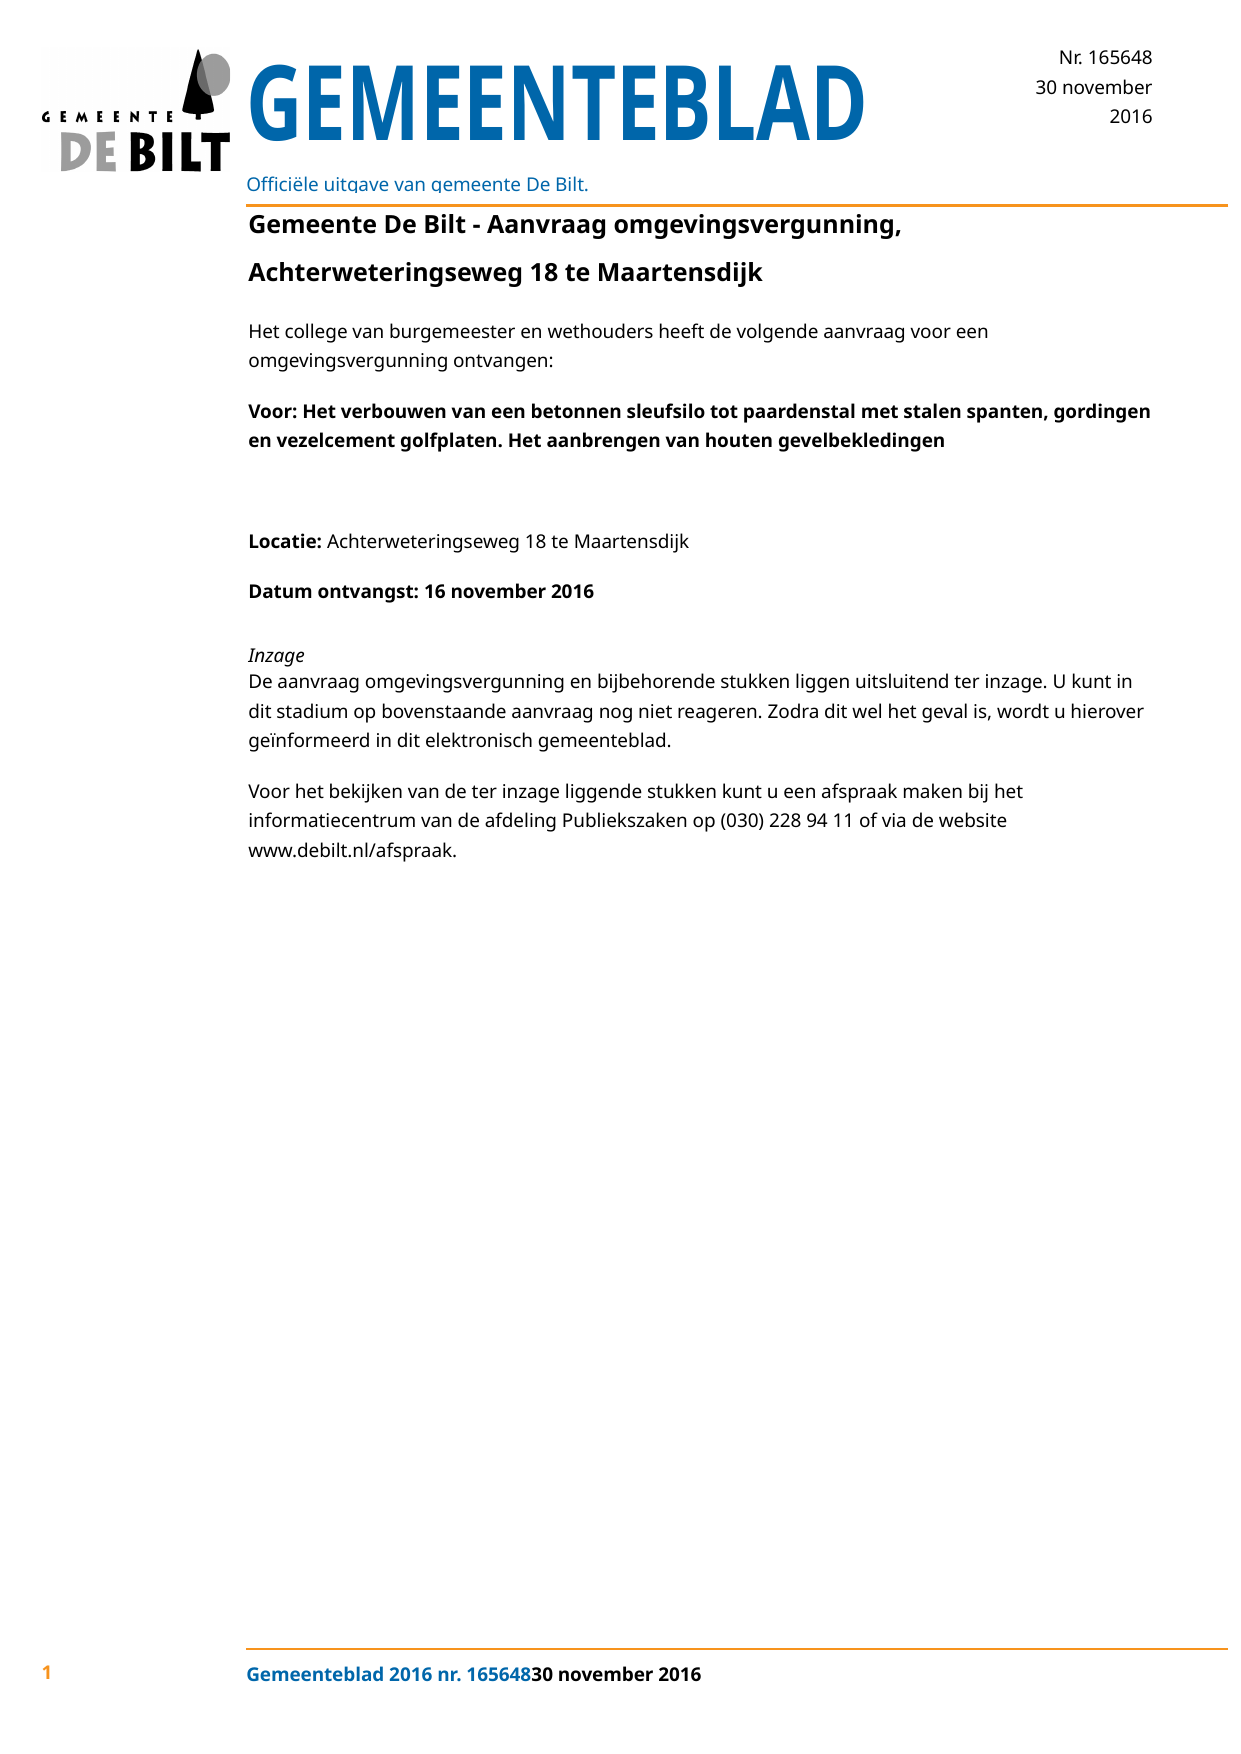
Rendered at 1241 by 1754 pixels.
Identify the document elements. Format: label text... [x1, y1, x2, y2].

text Inzage [248, 643, 1152, 668]
text Het college van burgemeester en wethouders heeft de volgende aanvraag voor een omgevingsvergunning ontvangen: [248, 318, 1152, 373]
text Gemeente De Bilt - Aanvraag omgevingsvergunning, Achterweteringseweg 18 te Maartensdijk [248, 207, 1152, 288]
text Datum ontvangst: 16 november 2016 [248, 579, 1152, 604]
picture [41, 47, 231, 172]
text Voor het bekijken van de ter inzage liggende stukken kunt u een afspraak maken bij het informatiecentrum van de afdeling Publiekszaken op (030) 228 94 11 of via de website www.debilt.nl/afspraak. [248, 778, 1152, 863]
text Voor: Het verbouwen van een betonnen sleufsilo tot paardenstal met stalen spanten, gordingen en vezelcement golfplaten. Het aanbrengen van houten gevelbekledingen [248, 398, 1152, 453]
text De aanvraag omgevingsvergunning en bijbehorende stukken liggen uitsluitend ter inzage. U kunt in dit stadium op bovenstaande aanvraag nog niet reageren. Zodra dit wel het geval is, wordt u hierover geïnformeerd in dit elektronisch gemeenteblad. [248, 668, 1152, 753]
text Locatie: Achterweteringseweg 18 te Maartensdijk [248, 528, 1152, 554]
